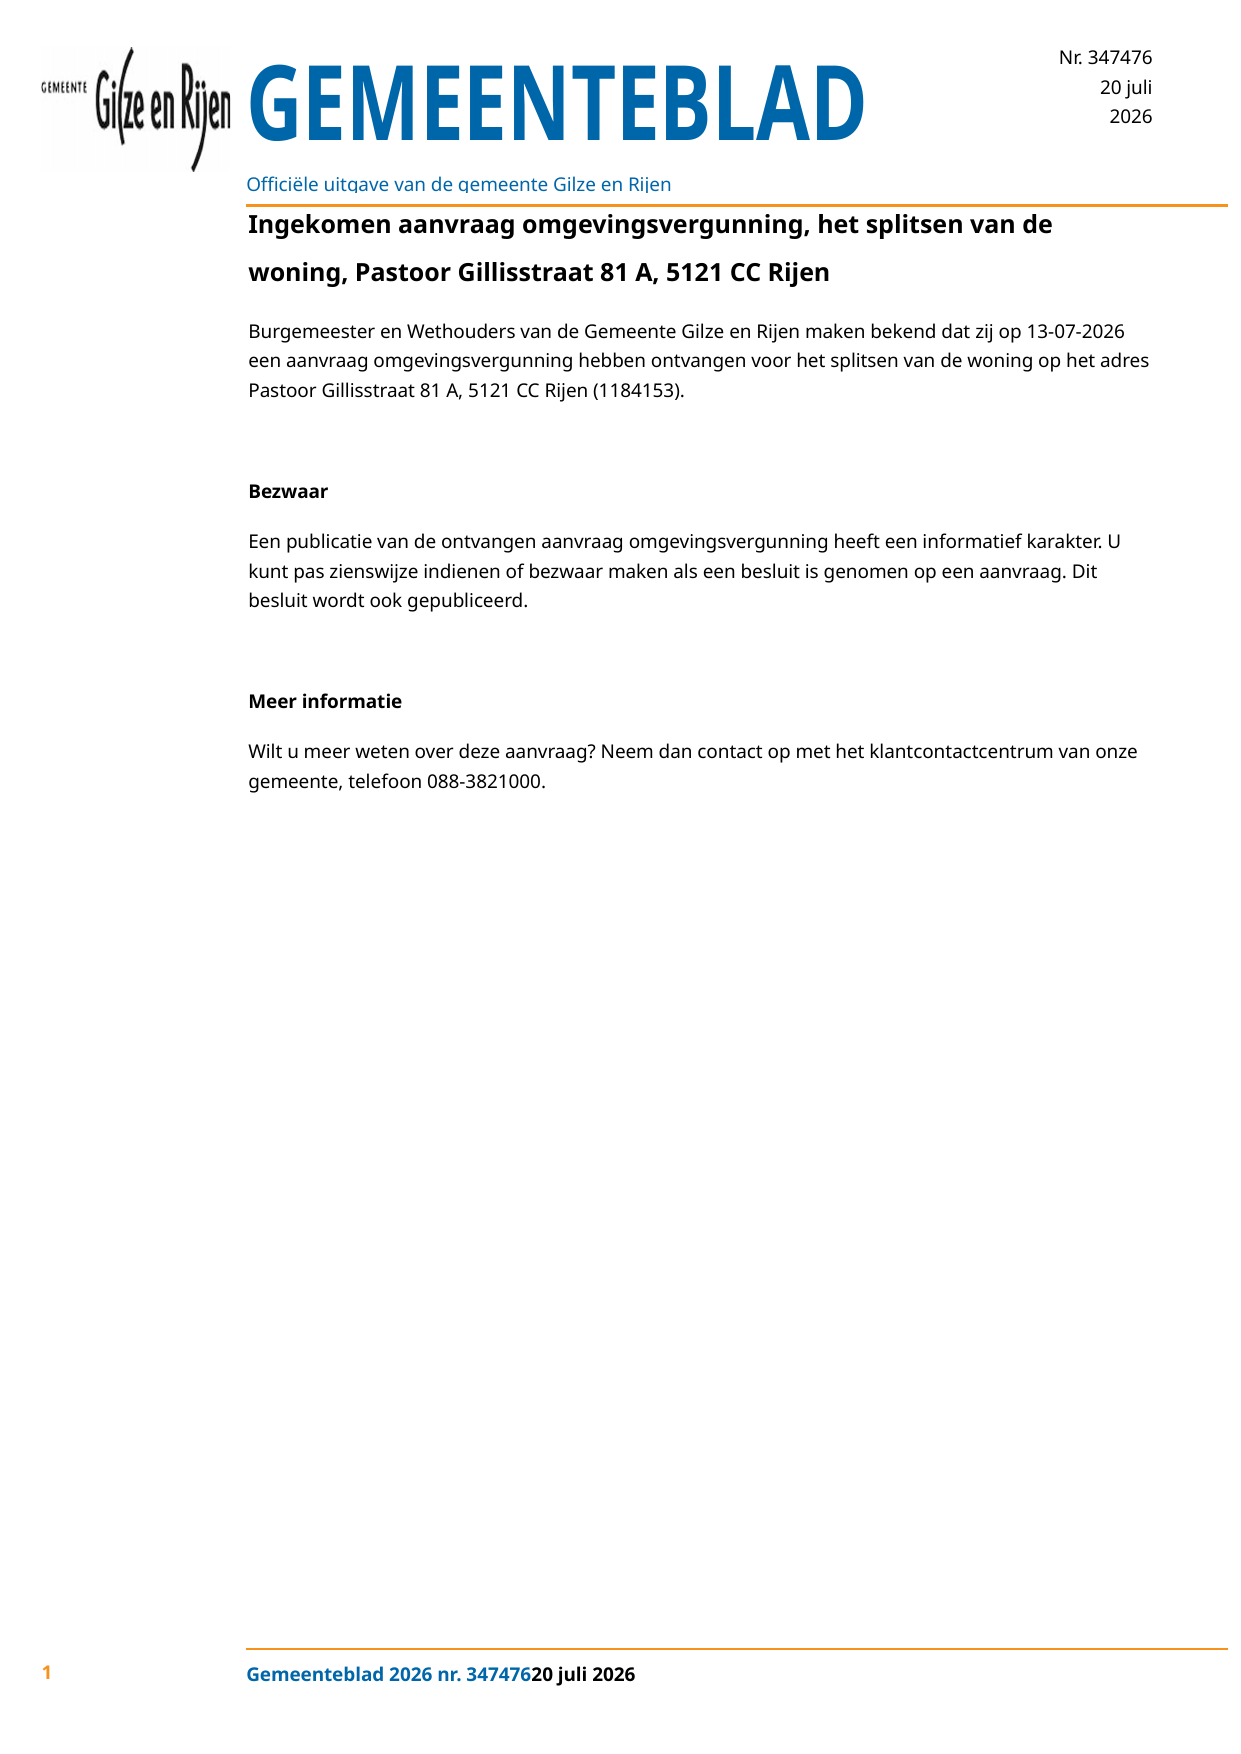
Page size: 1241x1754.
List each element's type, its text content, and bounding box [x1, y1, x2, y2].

picture [41, 47, 231, 172]
text Bezwaar [248, 478, 1152, 504]
text Burgemeester en Wethouders van de Gemeente Gilze en Rijen maken bekend dat zij op 13-07-2026 een aanvraag omgevingsvergunning hebben ontvangen voor het splitsen van de woning op het adres Pastoor Gillisstraat 81 A, 5121 CC Rijen (1184153). [248, 318, 1152, 403]
text Ingekomen aanvraag omgevingsvergunning, het splitsen van de woning, Pastoor Gillisstraat 81 A, 5121 CC Rijen [248, 207, 1152, 288]
text Wilt u meer weten over deze aanvraag? Neem dan contact op met het klantcontactcentrum van onze gemeente, telefoon 088-3821000. [248, 739, 1152, 794]
text Meer informatie [248, 688, 1152, 714]
text Een publicatie van de ontvangen aanvraag omgevingsvergunning heeft een informatief karakter. U kunt pas zienswijze indienen of bezwaar maken als een besluit is genomen op een aanvraag. Dit besluit wordt ook gepubliceerd. [248, 528, 1152, 613]
